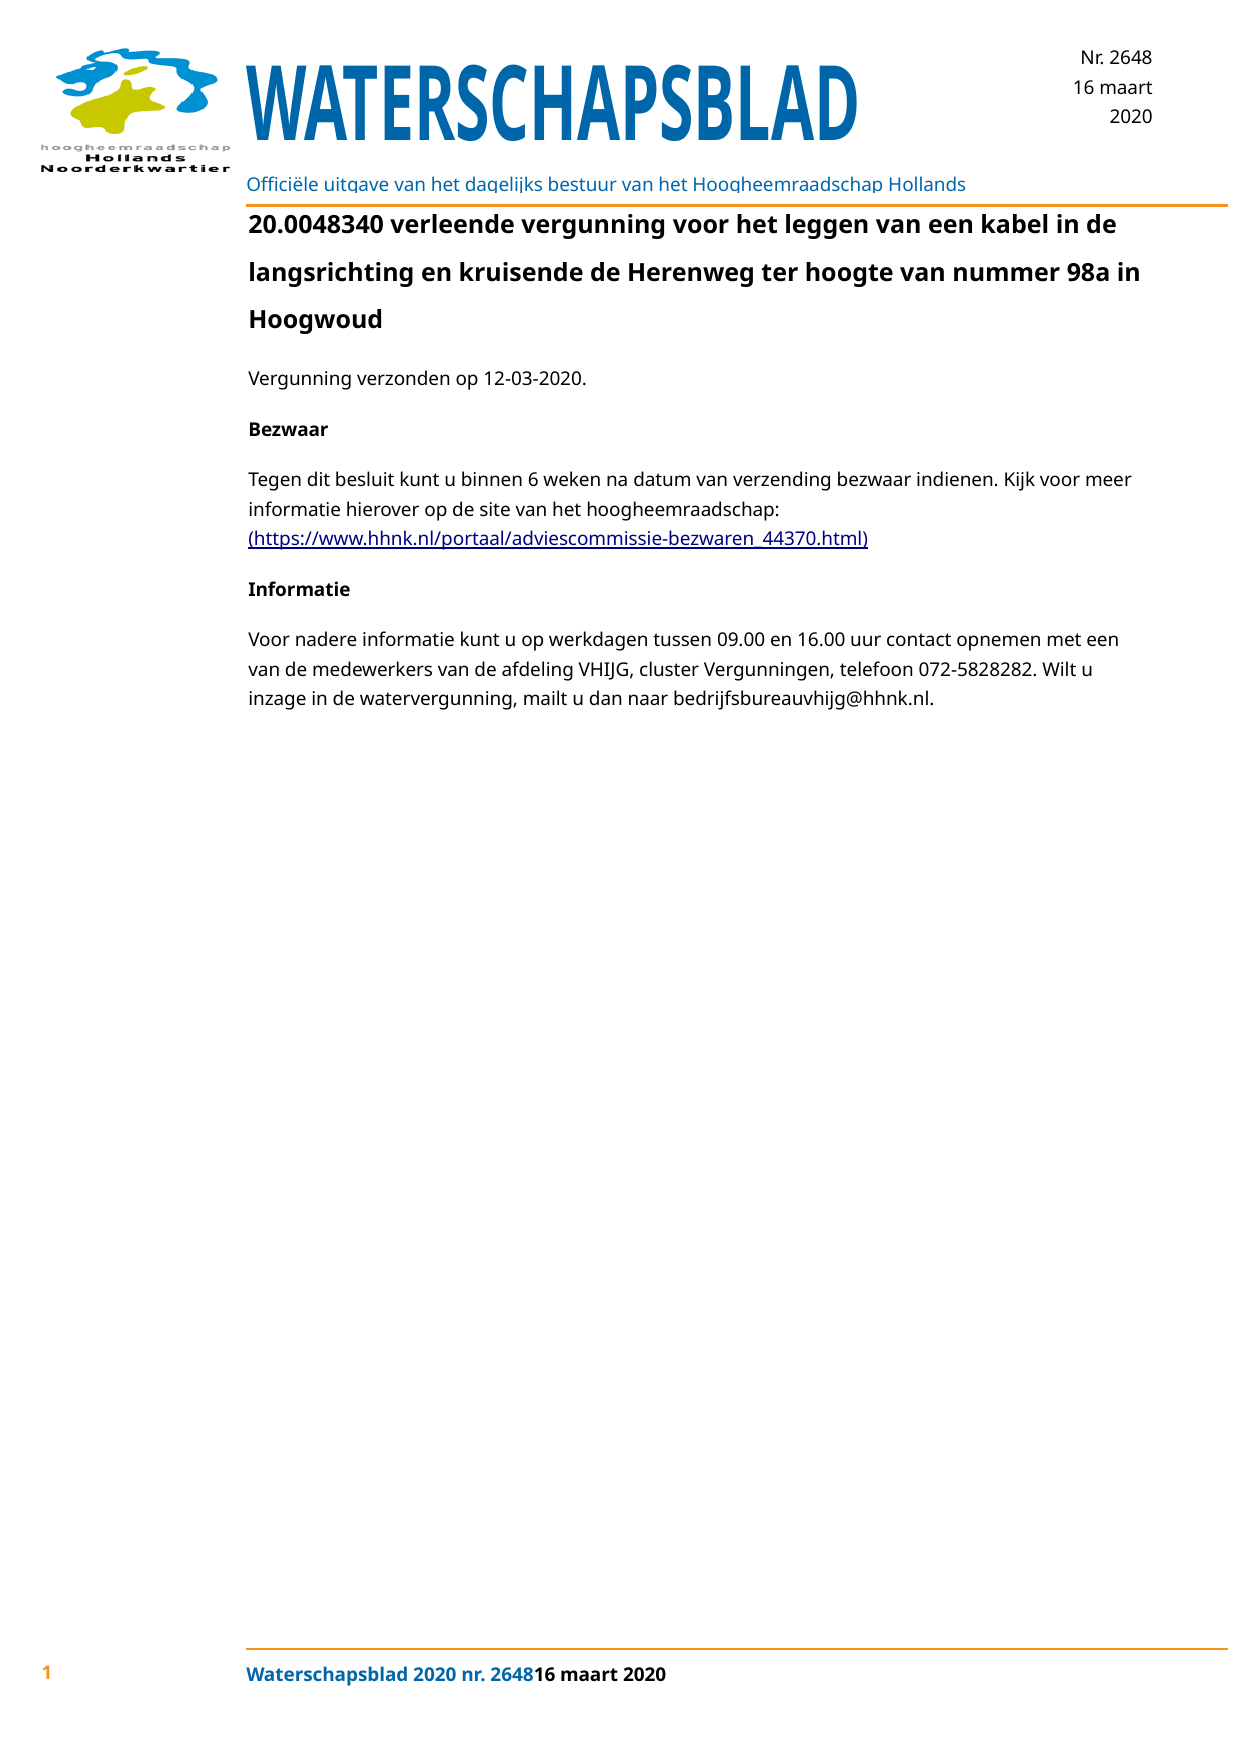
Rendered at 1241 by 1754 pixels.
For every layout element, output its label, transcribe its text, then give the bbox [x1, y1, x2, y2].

text Voor nadere informatie kunt u op werkdagen tussen 09.00 en 16.00 uur contact opnemen met een van de medewerkers van de afdeling VHIJG, cluster Vergunningen, telefoon 072-5828282. Wilt u inzage in de watervergunning, mailt u dan naar bedrijfsbureauvhijg@hhnk.nl. [248, 626, 1152, 711]
text Informatie [248, 576, 1152, 602]
text Tegen dit besluit kunt u binnen 6 weken na datum van verzending bezwaar indienen. Kijk voor meer informatie hierover op de site van het hoogheemraadschap: (https://www.hhnk.nl/portaal/adviescommissie-bezwaren_44370.html) [248, 466, 1152, 551]
text Vergunning verzonden op 12-03-2020. [248, 366, 1152, 391]
picture [41, 47, 231, 172]
text 20.0048340 verleende vergunning voor het leggen van een kabel in de langsrichting en kruisende de Herenweg ter hoogte van nummer 98a in Hoogwoud [248, 207, 1152, 336]
text Bezwaar [248, 416, 1152, 442]
